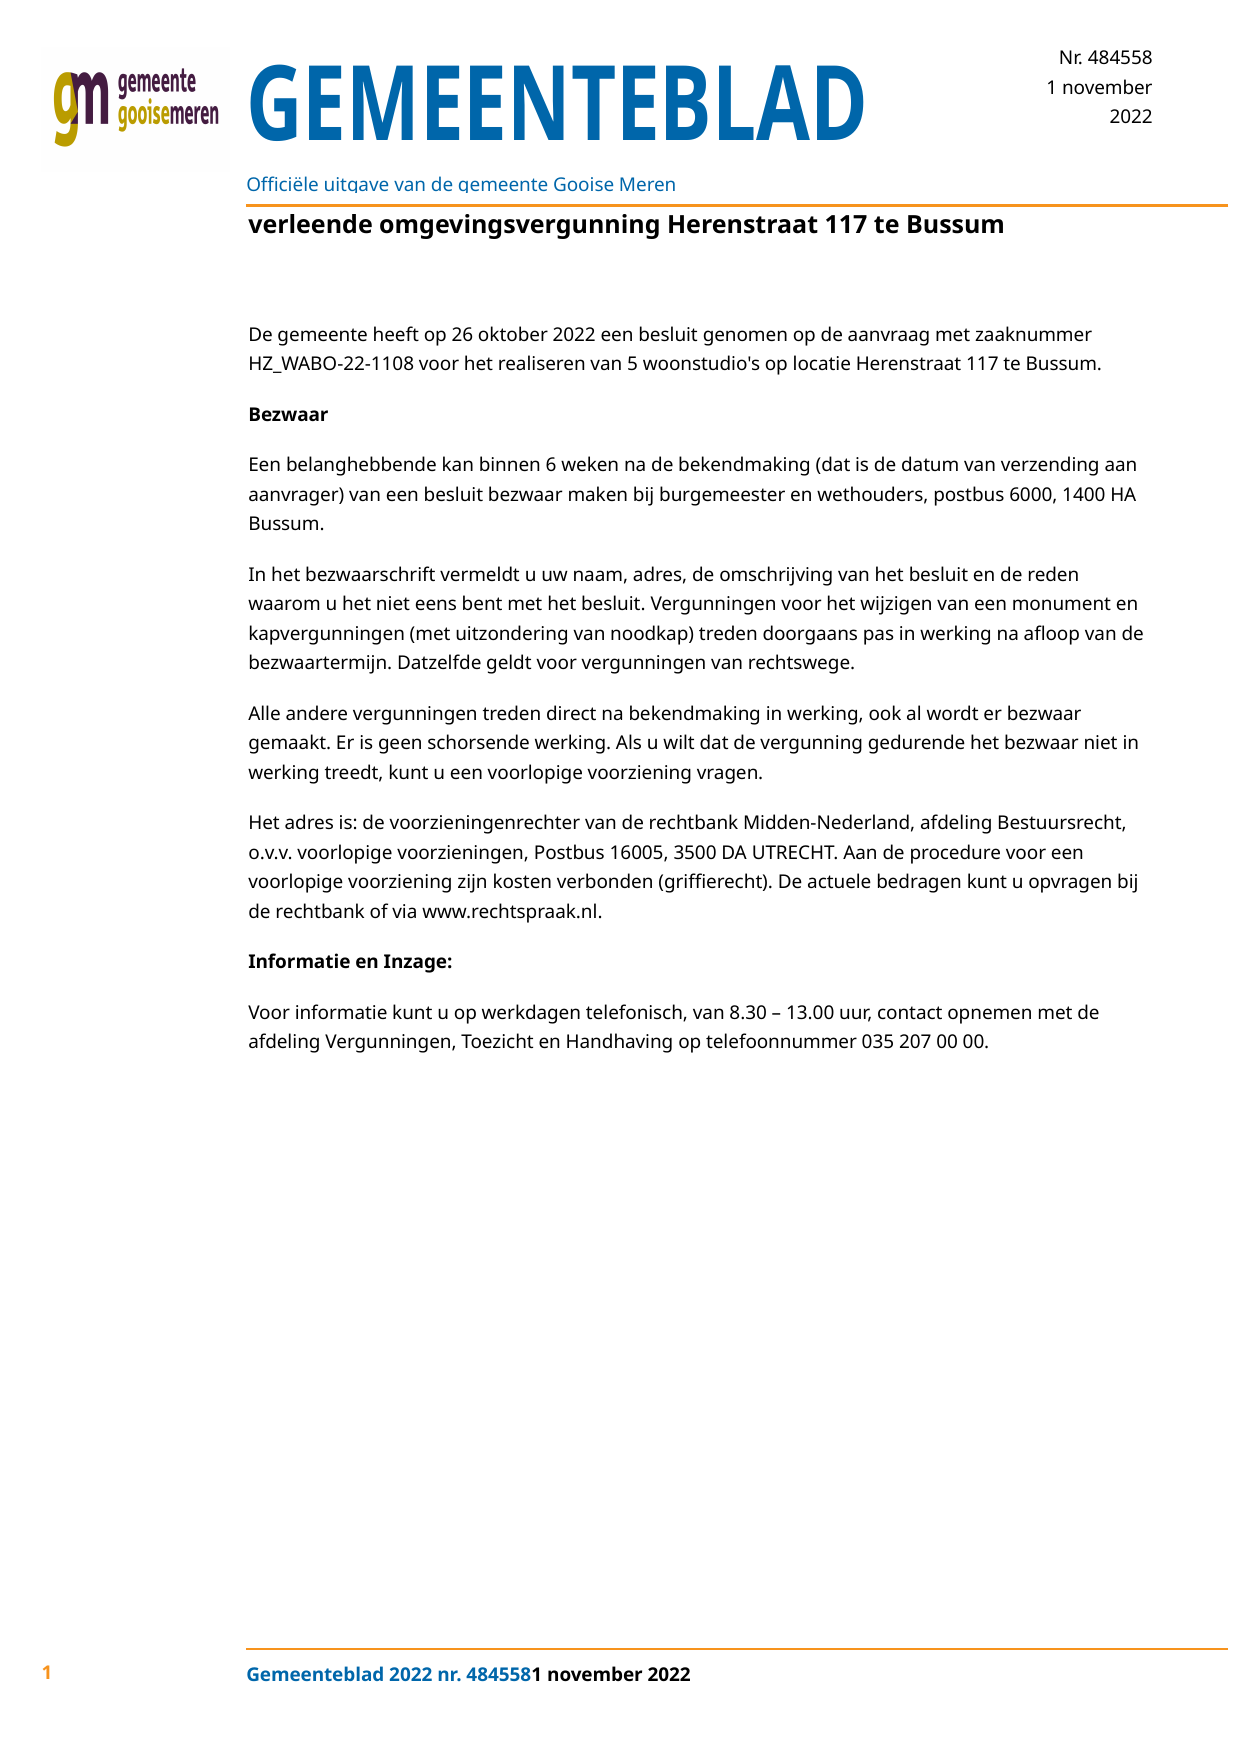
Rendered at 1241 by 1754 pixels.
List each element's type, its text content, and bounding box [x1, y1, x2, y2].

text Voor informatie kunt u op werkdagen telefonisch, van 8.30 – 13.00 uur, contact opnemen met de afdeling Vergunningen, Toezicht en Handhaving op telefoonnummer 035 207 00 00. [248, 999, 1152, 1054]
text Een belanghebbende kan binnen 6 weken na de bekendmaking (dat is de datum van verzending aan aanvrager) van een besluit bezwaar maken bij burgemeester en wethouders, postbus 6000, 1400 HA Bussum. [248, 451, 1152, 536]
picture [41, 47, 231, 172]
text De gemeente heeft op 26 oktober 2022 een besluit genomen op de aanvraag met zaaknummer HZ_WABO-22-1108 voor het realiseren van 5 woonstudio's op locatie Herenstraat 117 te Bussum. [248, 321, 1152, 376]
text Bezwaar [248, 401, 1152, 426]
text Informatie en Inzage: [248, 949, 1152, 974]
text In het bezwaarschrift vermeldt u uw naam, adres, de omschrijving van het besluit en de reden waarom u het niet eens bent met het besluit. Vergunningen voor het wijzigen van een monument en kapvergunningen (met uitzondering van noodkap) treden doorgaans pas in werking na afloop van de bezwaartermijn. Datzelfde geldt voor vergunningen van rechtswege. [248, 561, 1152, 675]
text verleende omgevingsvergunning Herenstraat 117 te Bussum [248, 207, 1152, 241]
text Alle andere vergunningen treden direct na bekendmaking in werking, ook al wordt er bezwaar gemaakt. Er is geen schorsende werking. Als u wilt dat de vergunning gedurende het bezwaar niet in werking treedt, kunt u een voorlopige voorziening vragen. [248, 700, 1152, 785]
text Het adres is: de voorzieningenrechter van de rechtbank Midden-Nederland, afdeling Bestuursrecht, o.v.v. voorlopige voorzieningen, Postbus 16005, 3500 DA UTRECHT. Aan de procedure voor een voorlopige voorziening zijn kosten verbonden (griffierecht). De actuele bedragen kunt u opvragen bij de rechtbank of via www.rechtspraak.nl. [248, 809, 1152, 924]
